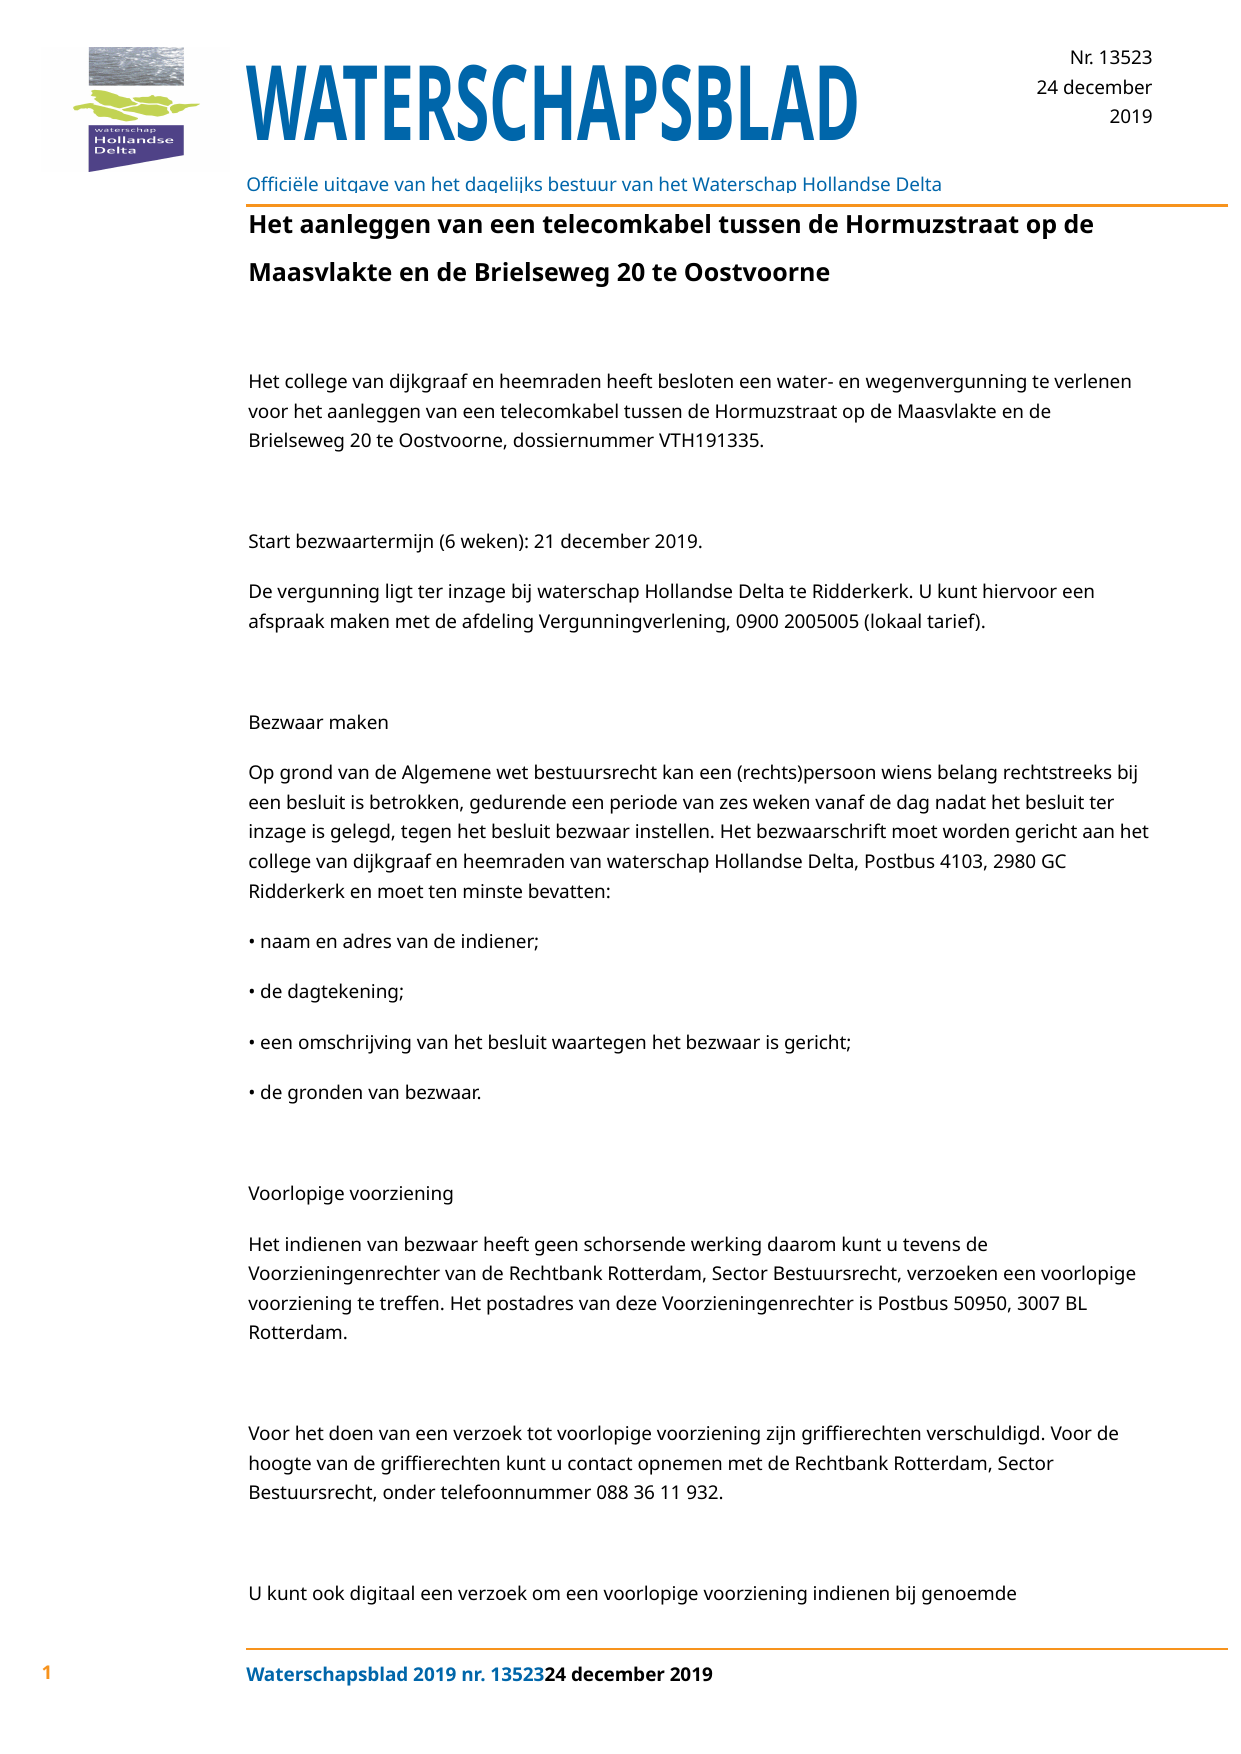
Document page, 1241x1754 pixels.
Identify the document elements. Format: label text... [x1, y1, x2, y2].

text Het indienen van bezwaar heeft geen schorsende werking daarom kunt u tevens de Voorzieningenrechter van de Rechtbank Rotterdam, Sector Bestuursrecht, verzoeken een voorlopige voorziening te treffen. Het postadres van deze Voorzieningenrechter is Postbus 50950, 3007 BL Rotterdam. [248, 1231, 1152, 1345]
text De vergunning ligt ter inzage bij waterschap Hollandse Delta te Ridderkerk. U kunt hiervoor een afspraak maken met de afdeling Vergunningverlening, 0900 2005005 (lokaal tarief). [248, 579, 1152, 634]
text U kunt ook digitaal een verzoek om een voorlopige voorziening indienen bij genoemde [248, 1580, 1152, 1606]
text Bezwaar maken [248, 709, 1152, 735]
text Het college van dijkgraaf en heemraden heeft besloten een water- en wegenvergunning te verlenen voor het aanleggen van een telecomkabel tussen de Hormuzstraat op de Maasvlakte en de Brielseweg 20 te Oostvoorne, dossiernummer VTH191335. [248, 368, 1152, 453]
text • een omschrijving van het besluit waartegen het bezwaar is gericht; [248, 1029, 1152, 1055]
text • de gronden van bezwaar. [248, 1079, 1152, 1105]
text Start bezwaartermijn (6 weken): 21 december 2019. [248, 528, 1152, 554]
text • naam en adres van de indiener; [248, 928, 1152, 954]
text Voor het doen van een verzoek tot voorlopige voorziening zijn griffierechten verschuldigd. Voor de hoogte van de griffierechten kunt u contact opnemen met de Rechtbank Rotterdam, Sector Bestuursrecht, onder telefoonnummer 088 36 11 932. [248, 1420, 1152, 1505]
picture [41, 47, 231, 172]
text Op grond van de Algemene wet bestuursrecht kan een (rechts)persoon wiens belang rechtstreeks bij een besluit is betrokken, gedurende een periode van zes weken vanaf de dag nadat het besluit ter inzage is gelegd, tegen het besluit bezwaar instellen. Het bezwaarschrift moet worden gericht aan het college van dijkgraaf en heemraden van waterschap Hollandse Delta, Postbus 4103, 2980 GC Ridderkerk en moet ten minste bevatten: [248, 759, 1152, 904]
text Voorlopige voorziening [248, 1180, 1152, 1206]
text • de dagtekening; [248, 979, 1152, 1004]
text Het aanleggen van een telecomkabel tussen de Hormuzstraat op de Maasvlakte en de Brielseweg 20 te Oostvoorne [248, 207, 1152, 288]
